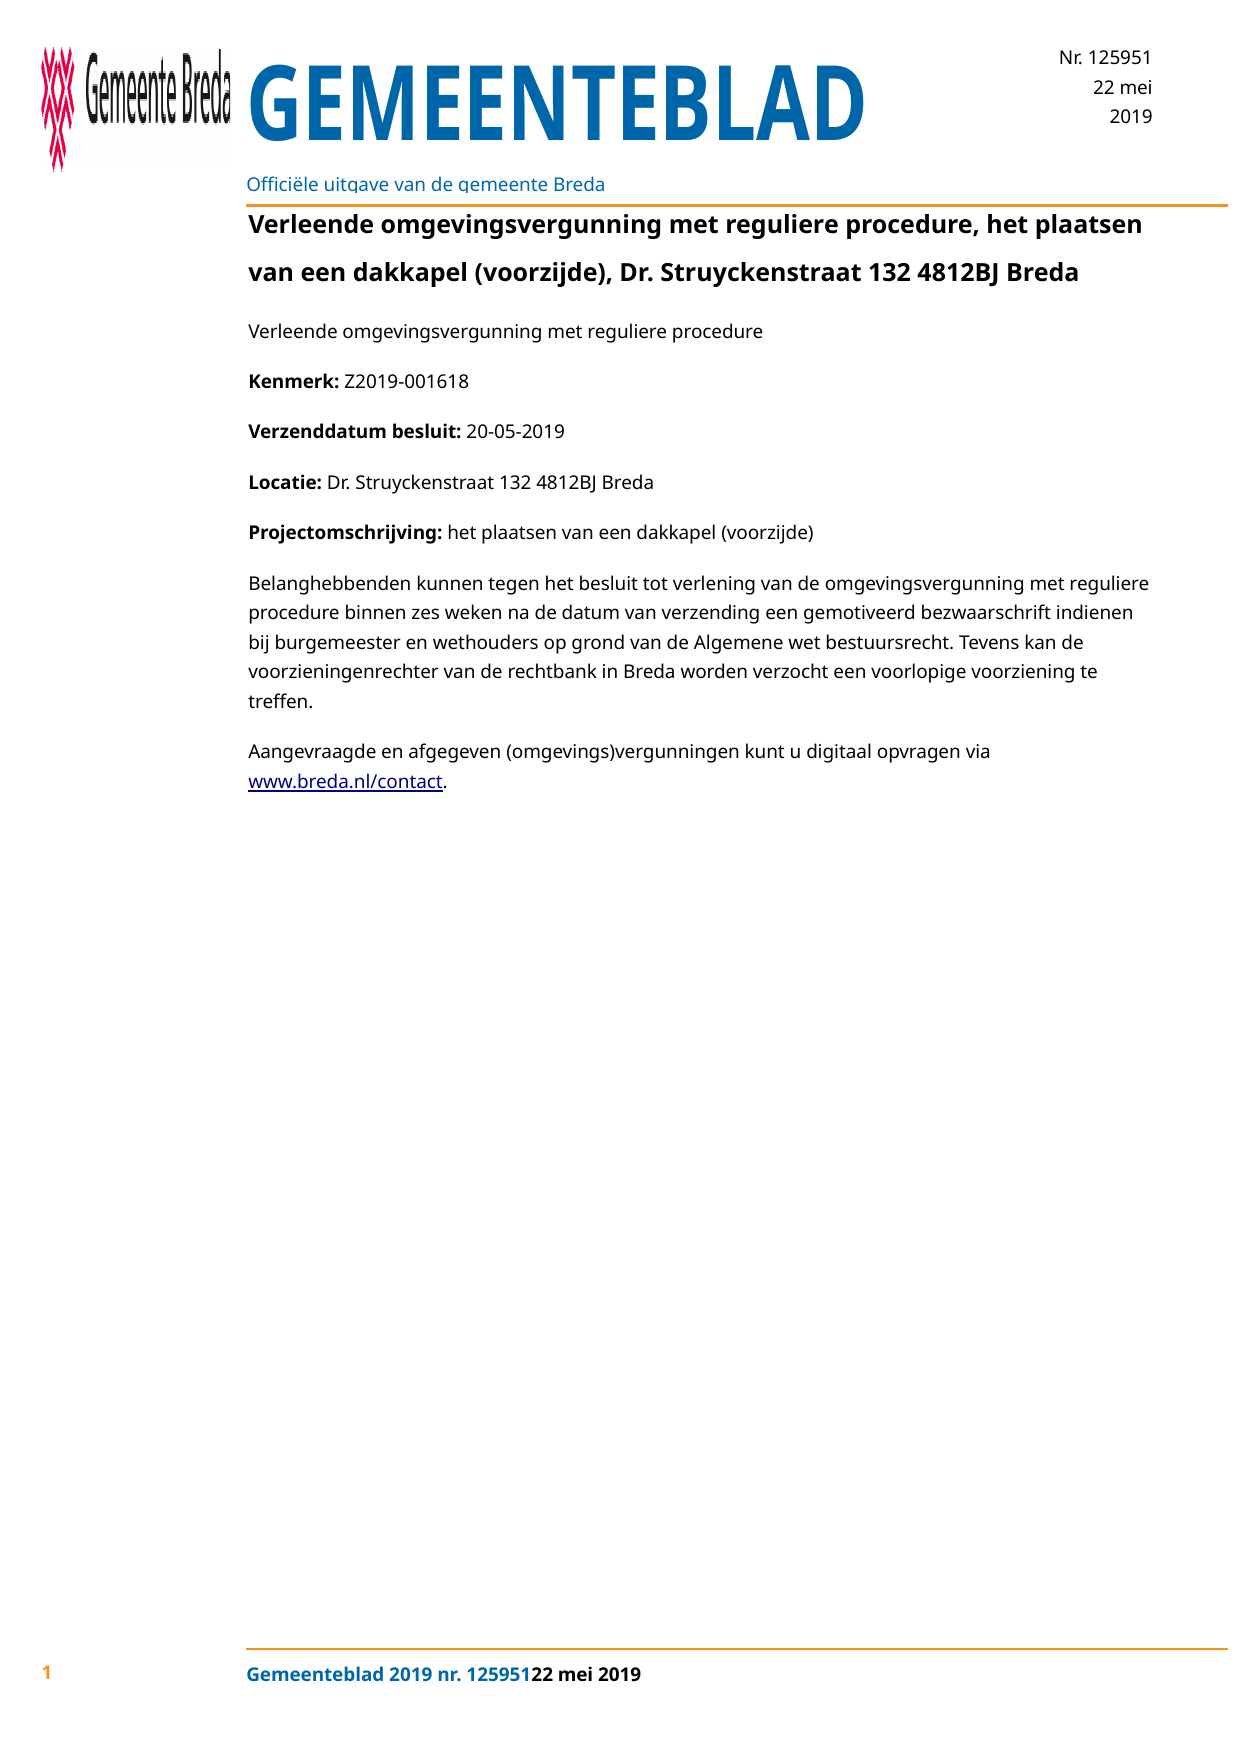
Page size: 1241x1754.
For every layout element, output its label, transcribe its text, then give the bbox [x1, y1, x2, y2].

text Verleende omgevingsvergunning met reguliere procedure [248, 318, 1152, 344]
text Verleende omgevingsvergunning met reguliere procedure, het plaatsen van een dakkapel (voorzijde), Dr. Struyckenstraat 132 4812BJ Breda [248, 207, 1152, 288]
text Kenmerk: Z2019-001618 [248, 368, 1152, 394]
text Projectomschrijving: het plaatsen van een dakkapel (voorzijde) [248, 519, 1152, 545]
text Verzenddatum besluit: 20-05-2019 [248, 419, 1152, 444]
picture [41, 47, 231, 172]
text Aangevraagde en afgegeven (omgevings)vergunningen kunt u digitaal opvragen via www.breda.nl/contact. [248, 739, 1152, 794]
text Locatie: Dr. Struyckenstraat 132 4812BJ Breda [248, 469, 1152, 495]
text Belanghebbenden kunnen tegen het besluit tot verlening van de omgevingsvergunning met reguliere procedure binnen zes weken na de datum van verzending een gemotiveerd bezwaarschrift indienen bij burgemeester en wethouders op grond van de Algemene wet bestuursrecht. Tevens kan de voorzieningenrechter van de rechtbank in Breda worden verzocht een voorlopige voorziening te treffen. [248, 570, 1152, 714]
